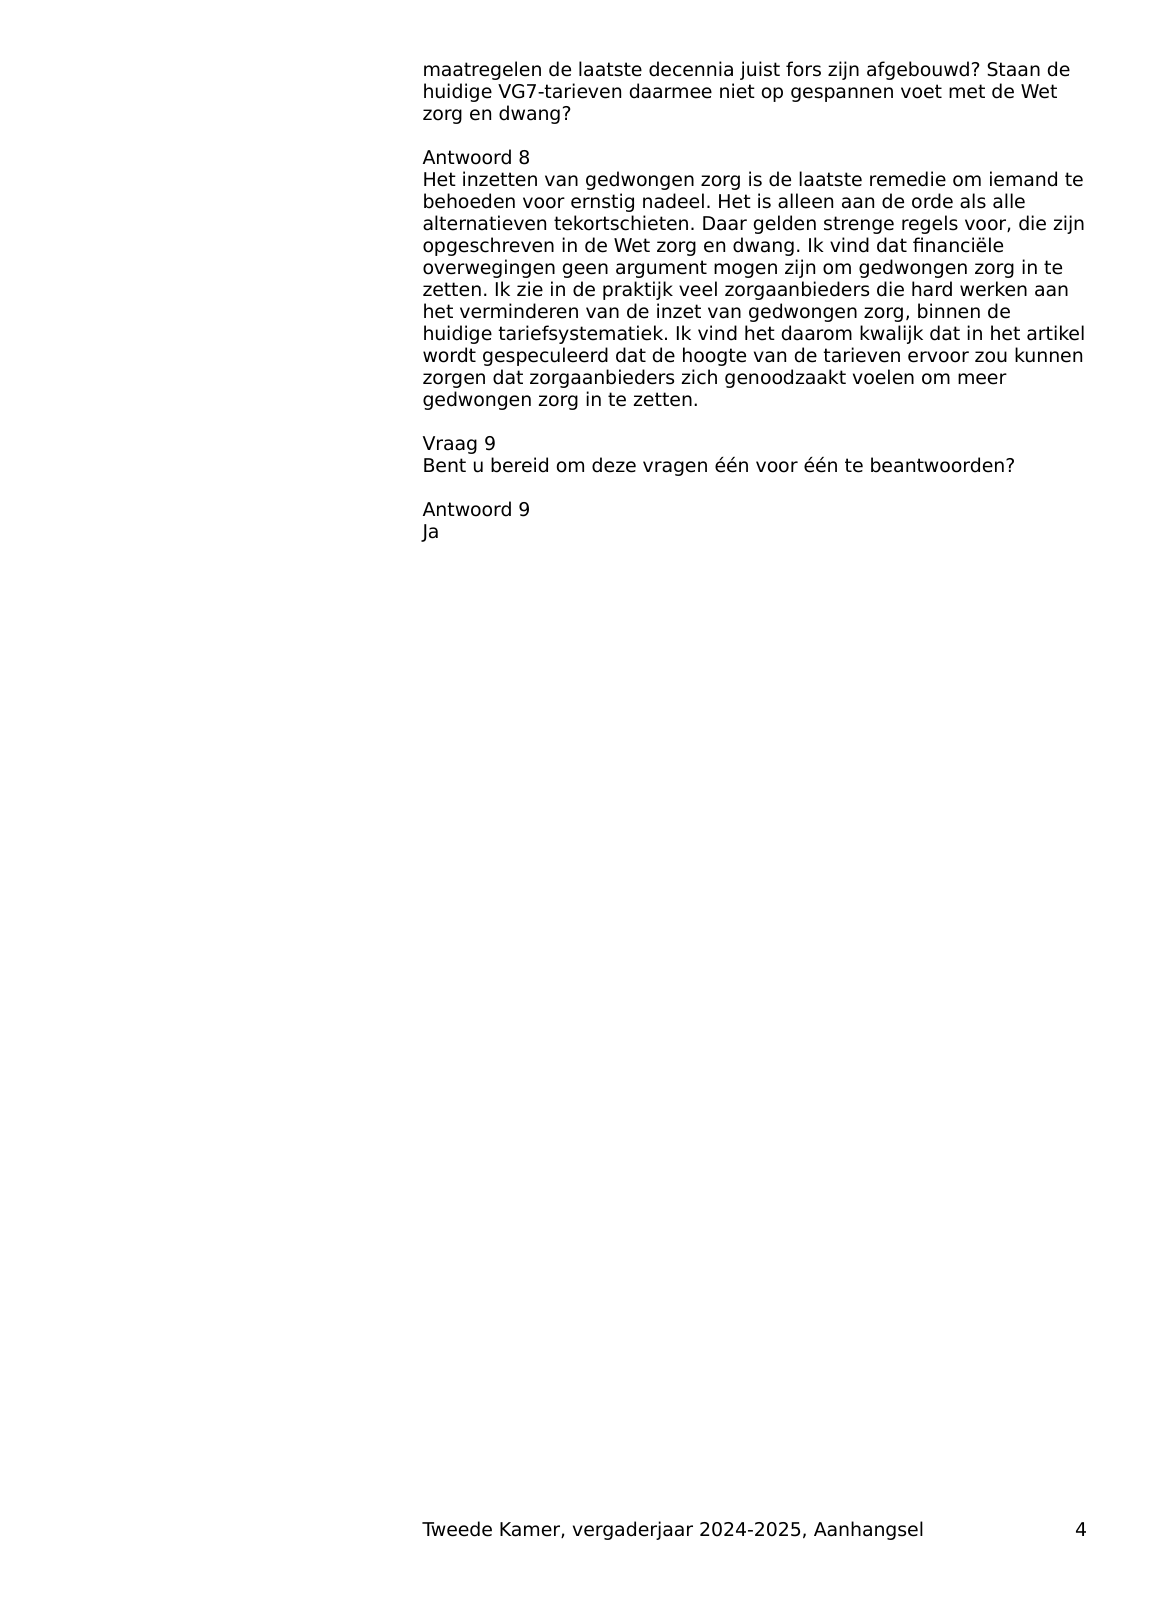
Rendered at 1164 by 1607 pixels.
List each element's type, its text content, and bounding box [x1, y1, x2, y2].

text Antwoord 9 [422, 499, 1087, 521]
text Vraag 9 [422, 433, 1087, 455]
text Ja [422, 521, 1087, 543]
text Antwoord 8 [422, 147, 1087, 169]
text Bent u bereid om deze vragen één voor één te beantwoorden? [422, 455, 1087, 477]
text Het inzetten van gedwongen zorg is de laatste remedie om iemand te behoeden voor ernstig nadeel. Het is alleen aan de orde als alle alternatieven tekortschieten. Daar gelden strenge regels voor, die zijn opgeschreven in de Wet zorg en dwang. Ik vind dat financiële overwegingen geen argument mogen zijn om gedwongen zorg in te zetten. Ik zie in de praktijk veel zorgaanbieders die hard werken aan het verminderen van de inzet van gedwongen zorg, binnen de huidige tariefsystematiek. Ik vind het daarom kwalijk dat in het artikel wordt gespeculeerd dat de hoogte van de tarieven ervoor zou kunnen zorgen dat zorgaanbieders zich genoodzaakt voelen om meer gedwongen zorg in te zetten. [422, 169, 1087, 411]
text maatregelen de laatste decennia juist fors zijn afgebouwd? Staan de huidige VG7-tarieven daarmee niet op gespannen voet met de Wet zorg en dwang? [422, 59, 1087, 125]
